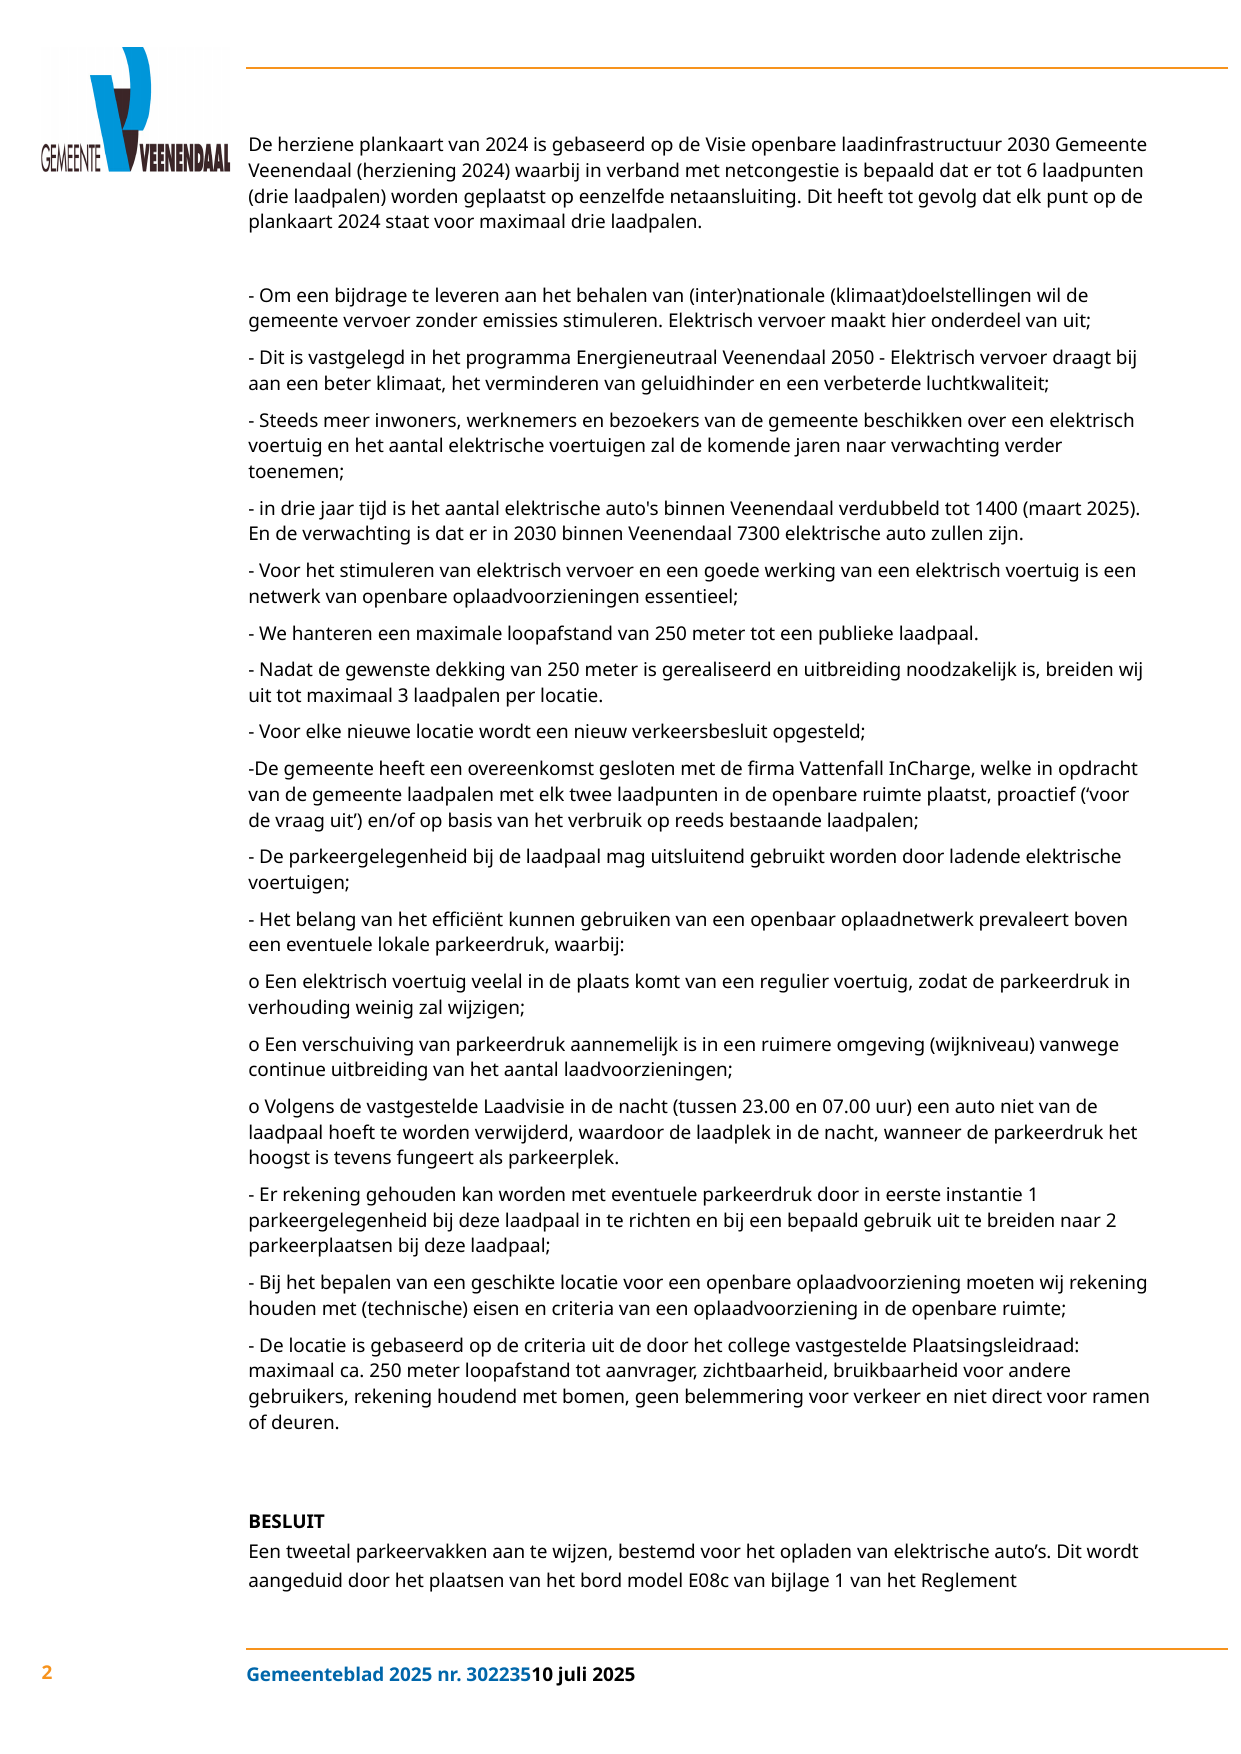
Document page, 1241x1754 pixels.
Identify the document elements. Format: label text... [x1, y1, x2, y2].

text BESLUIT [248, 1508, 1152, 1534]
text - Dit is vastgelegd in het programma Energieneutraal Veenendaal 2050 - Elektrisch vervoer draagt bij aan een beter klimaat, het verminderen van geluidhinder en een verbeterde luchtkwaliteit; [248, 344, 1152, 396]
text - Nadat de gewenste dekking van 250 meter is gerealiseerd en uitbreiding noodzakelijk is, breiden wij uit tot maximaal 3 laadpalen per locatie. [248, 656, 1152, 708]
text - Om een bijdrage te leveren aan het behalen van (inter)nationale (klimaat)doelstellingen wil de gemeente vervoer zonder emissies stimuleren. Elektrisch vervoer maakt hier onderdeel van uit; [248, 282, 1152, 333]
text De herziene plankaart van 2024 is gebaseerd op de Visie openbare laadinfrastructuur 2030 Gemeente Veenendaal (herziening 2024) waarbij in verband met netcongestie is bepaald dat er tot 6 laadpunten (drie laadpalen) worden geplaatst op eenzelfde netaansluiting. Dit heeft tot gevolg dat elk punt op de plankaart 2024 staat voor maximaal drie laadpalen. [248, 131, 1152, 234]
picture [41, 47, 130, 172]
text - in drie jaar tijd is het aantal elektrische auto's binnen Veenendaal verdubbeld tot 1400 (maart 2025). En de verwachting is dat er in 2030 binnen Veenendaal 7300 elektrische auto zullen zijn. [248, 495, 1152, 546]
text o Een elektrisch voertuig veelal in de plaats komt van een regulier voertuig, zodat de parkeerdruk in verhouding weinig zal wijzigen; [248, 968, 1152, 1020]
text - Er rekening gehouden kan worden met eventuele parkeerdruk door in eerste instantie 1 parkeergelegenheid bij deze laadpaal in te richten en bij een bepaald gebruik uit te breiden naar 2 parkeerplaatsen bij deze laadpaal; [248, 1181, 1152, 1258]
text - De locatie is gebaseerd op de criteria uit de door het college vastgestelde Plaatsingsleidraad: maximaal ca. 250 meter loopafstand tot aanvrager, zichtbaarheid, bruikbaarheid voor andere gebruikers, rekening houdend met bomen, geen belemmering voor verkeer en niet direct voor ramen of deuren. [248, 1332, 1152, 1435]
text - Het belang van het efficiënt kunnen gebruiken van een openbaar oplaadnetwerk prevaleert boven een eventuele lokale parkeerdruk, waarbij: [248, 906, 1152, 957]
text - Voor elke nieuwe locatie wordt een nieuw verkeersbesluit opgesteld; [248, 719, 1152, 744]
text Een tweetal parkeervakken aan te wijzen, bestemd voor het opladen van elektrische auto’s. Dit wordt aangeduid door het plaatsen van het bord model E08c van bijlage 1 van het Reglement [248, 1538, 1152, 1593]
text - Steeds meer inwoners, werknemers en bezoekers van de gemeente beschikken over een elektrisch voertuig en het aantal elektrische voertuigen zal de komende jaren naar verwachting verder toenemen; [248, 407, 1152, 484]
text o Een verschuiving van parkeerdruk aannemelijk is in een ruimere omgeving (wijkniveau) vanwege continue uitbreiding van het aantal laadvoorzieningen; [248, 1031, 1152, 1082]
text - We hanteren een maximale loopafstand van 250 meter tot een publieke laadpaal. [248, 620, 1152, 645]
text - Voor het stimuleren van elektrisch vervoer en een goede werking van een elektrisch voertuig is een netwerk van openbare oplaadvoorzieningen essentieel; [248, 557, 1152, 609]
text - De parkeergelegenheid bij de laadpaal mag uitsluitend gebruikt worden door ladende elektrische voertuigen; [248, 843, 1152, 895]
text o Volgens de vastgestelde Laadvisie in de nacht (tussen 23.00 en 07.00 uur) een auto niet van de laadpaal hoeft te worden verwijderd, waardoor de laadplek in de nacht, wanneer de parkeerdruk het hoogst is tevens fungeert als parkeerplek. [248, 1093, 1152, 1170]
text - Bij het bepalen van een geschikte locatie voor een openbare oplaadvoorziening moeten wij rekening houden met (technische) eisen en criteria van een oplaadvoorziening in de openbare ruimte; [248, 1269, 1152, 1321]
picture [123, 47, 231, 172]
text -De gemeente heeft een overeenkomst gesloten met de firma Vattenfall InCharge, welke in opdracht van de gemeente laadpalen met elk twee laadpunten in de openbare ruimte plaatst, proactief (‘voor de vraag uit’) en/of op basis van het verbruik op reeds bestaande laadpalen; [248, 755, 1152, 833]
